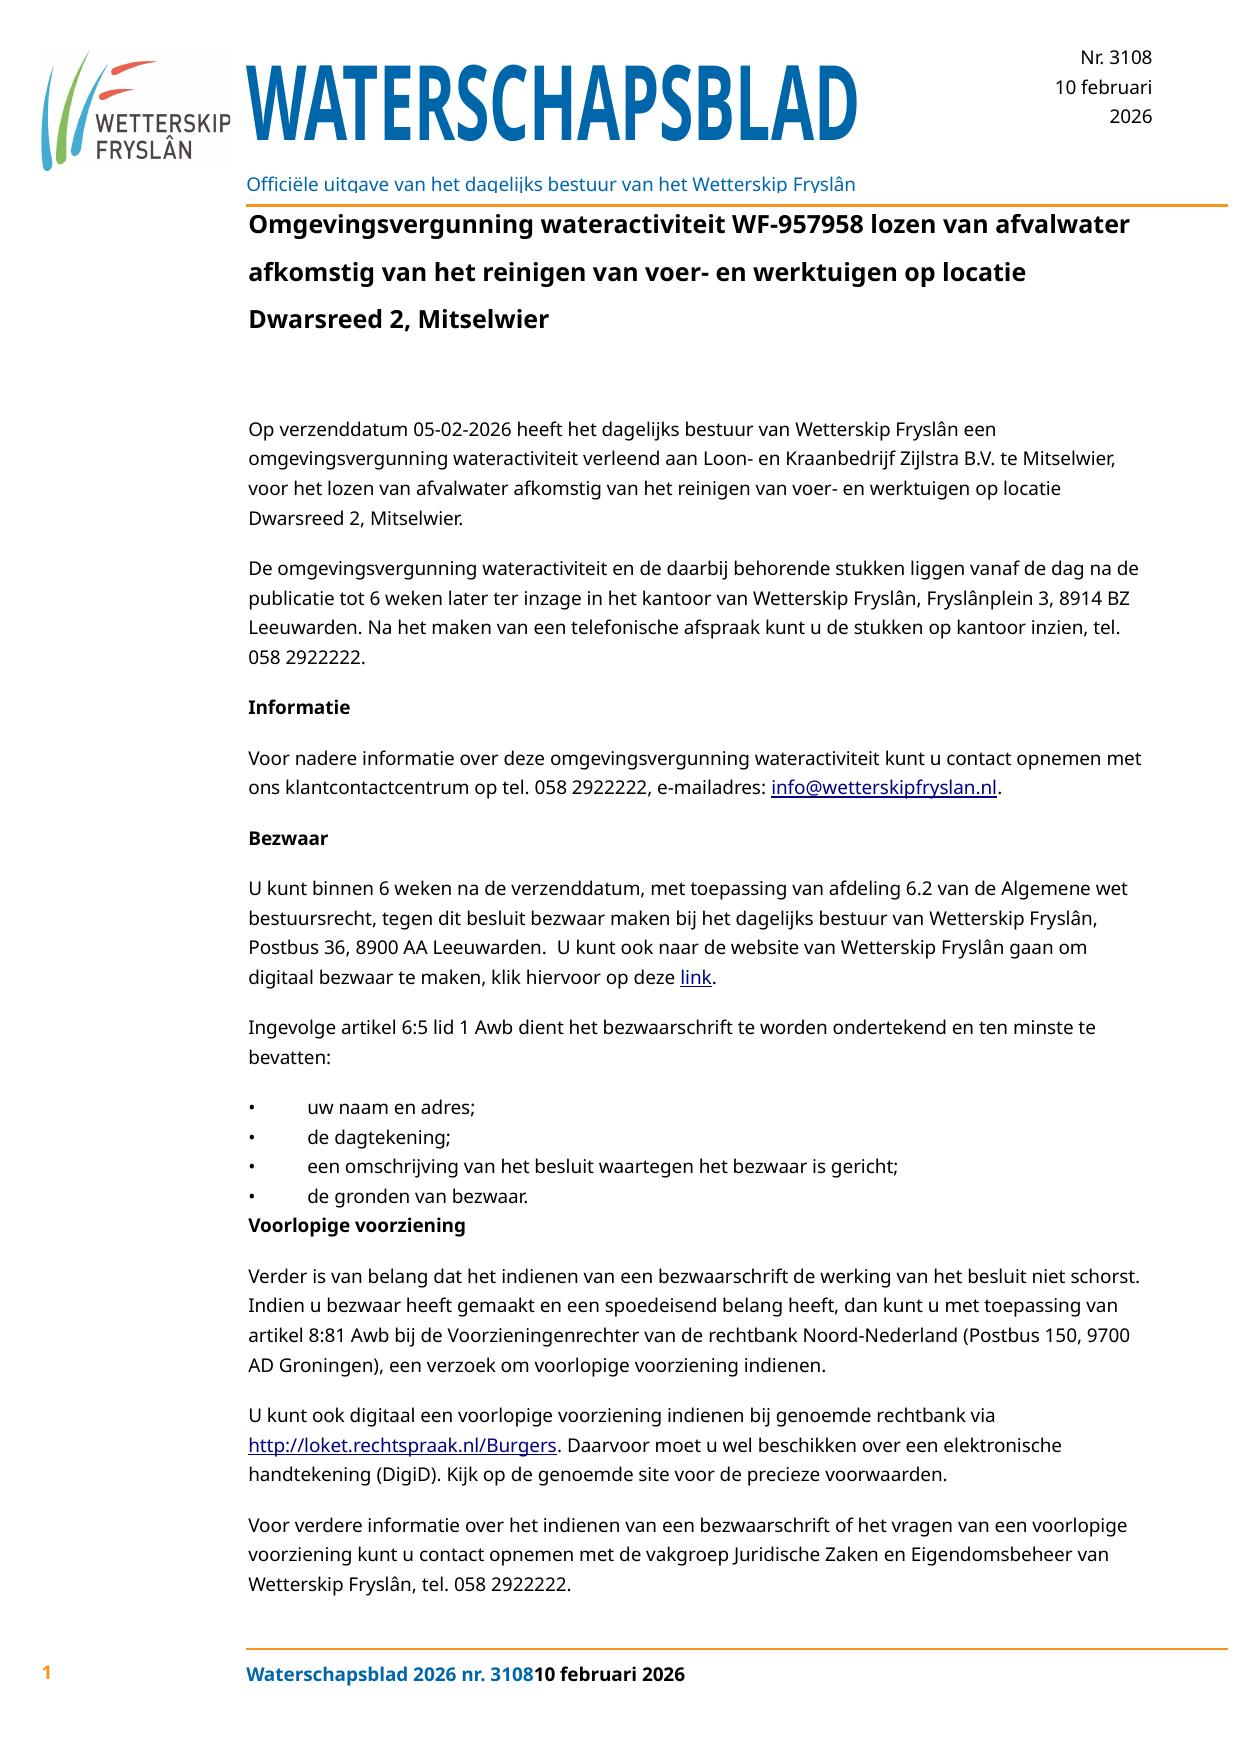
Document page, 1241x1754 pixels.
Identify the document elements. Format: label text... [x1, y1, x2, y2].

text Voorlopige voorziening [248, 1213, 1152, 1238]
text Omgevingsvergunning wateractiviteit WF-957958 lozen van afvalwater afkomstig van het reinigen van voer- en werktuigen op locatie Dwarsreed 2, Mitselwier [248, 207, 1152, 336]
text Op verzenddatum 05-02-2026 heeft het dagelijks bestuur van Wetterskip Fryslân een omgevingsvergunning wateractiviteit verleend aan Loon- en Kraanbedrijf Zijlstra B.V. te Mitselwier, voor het lozen van afvalwater afkomstig van het reinigen van voer- en werktuigen op locatie Dwarsreed 2, Mitselwier. [248, 416, 1152, 530]
text Informatie [248, 694, 1152, 720]
text Voor verdere informatie over het indienen van een bezwaarschrift of het vragen van een voorlopige voorziening kunt u contact opnemen met de vakgroep Juridische Zaken en Eigendomsbeheer van Wetterskip Fryslân, tel. 058 2922222. [248, 1512, 1152, 1597]
text De omgevingsvergunning wateractiviteit en de daarbij behorende stukken liggen vanaf de dag na de publicatie tot 6 weken later ter inzage in het kantoor van Wetterskip Fryslân, Fryslânplein 3, 8914 BZ Leeuwarden. Na het maken van een telefonische afspraak kunt u de stukken op kantoor inzien, tel. 058 2922222. [248, 555, 1152, 669]
text Voor nadere informatie over deze omgevingsvergunning wateractiviteit kunt u contact opnemen met ons klantcontactcentrum op tel. 058 2922222, e-mailadres: info@wetterskipfryslan.nl. [248, 745, 1152, 800]
list uw naam en adres; [248, 1094, 1152, 1120]
text Ingevolge artikel 6:5 lid 1 Awb dient het bezwaarschrift te worden ondertekend en ten minste te bevatten: [248, 1014, 1152, 1069]
list een omschrijving van het besluit waartegen het bezwaar is gericht; [248, 1153, 1152, 1179]
list de gronden van bezwaar. [248, 1183, 1152, 1209]
text U kunt binnen 6 weken na de verzenddatum, met toepassing van afdeling 6.2 van de Algemene wet bestuursrecht, tegen dit besluit bezwaar maken bij het dagelijks bestuur van Wetterskip Fryslân, Postbus 36, 8900 AA Leeuwarden. U kunt ook naar de website van Wetterskip Fryslân gaan om digitaal bezwaar te maken, klik hiervoor op deze link. [248, 875, 1152, 989]
text Bezwaar [248, 825, 1152, 850]
list de dagtekening; [248, 1124, 1152, 1149]
picture [41, 47, 231, 172]
text Verder is van belang dat het indienen van een bezwaarschrift de werking van het besluit niet schorst. Indien u bezwaar heeft gemaakt en een spoedeisend belang heeft, dan kunt u met toepassing van artikel 8:81 Awb bij de Voorzieningenrechter van de rechtbank Noord-Nederland (Postbus 150, 9700 AD Groningen), een verzoek om voorlopige voorziening indienen. [248, 1263, 1152, 1377]
text U kunt ook digitaal een voorlopige voorziening indienen bij genoemde rechtbank via http://loket.rechtspraak.nl/Burgers. Daarvoor moet u wel beschikken over een elektronische handtekening (DigiD). Kijk op de genoemde site voor de precieze voorwaarden. [248, 1402, 1152, 1487]
